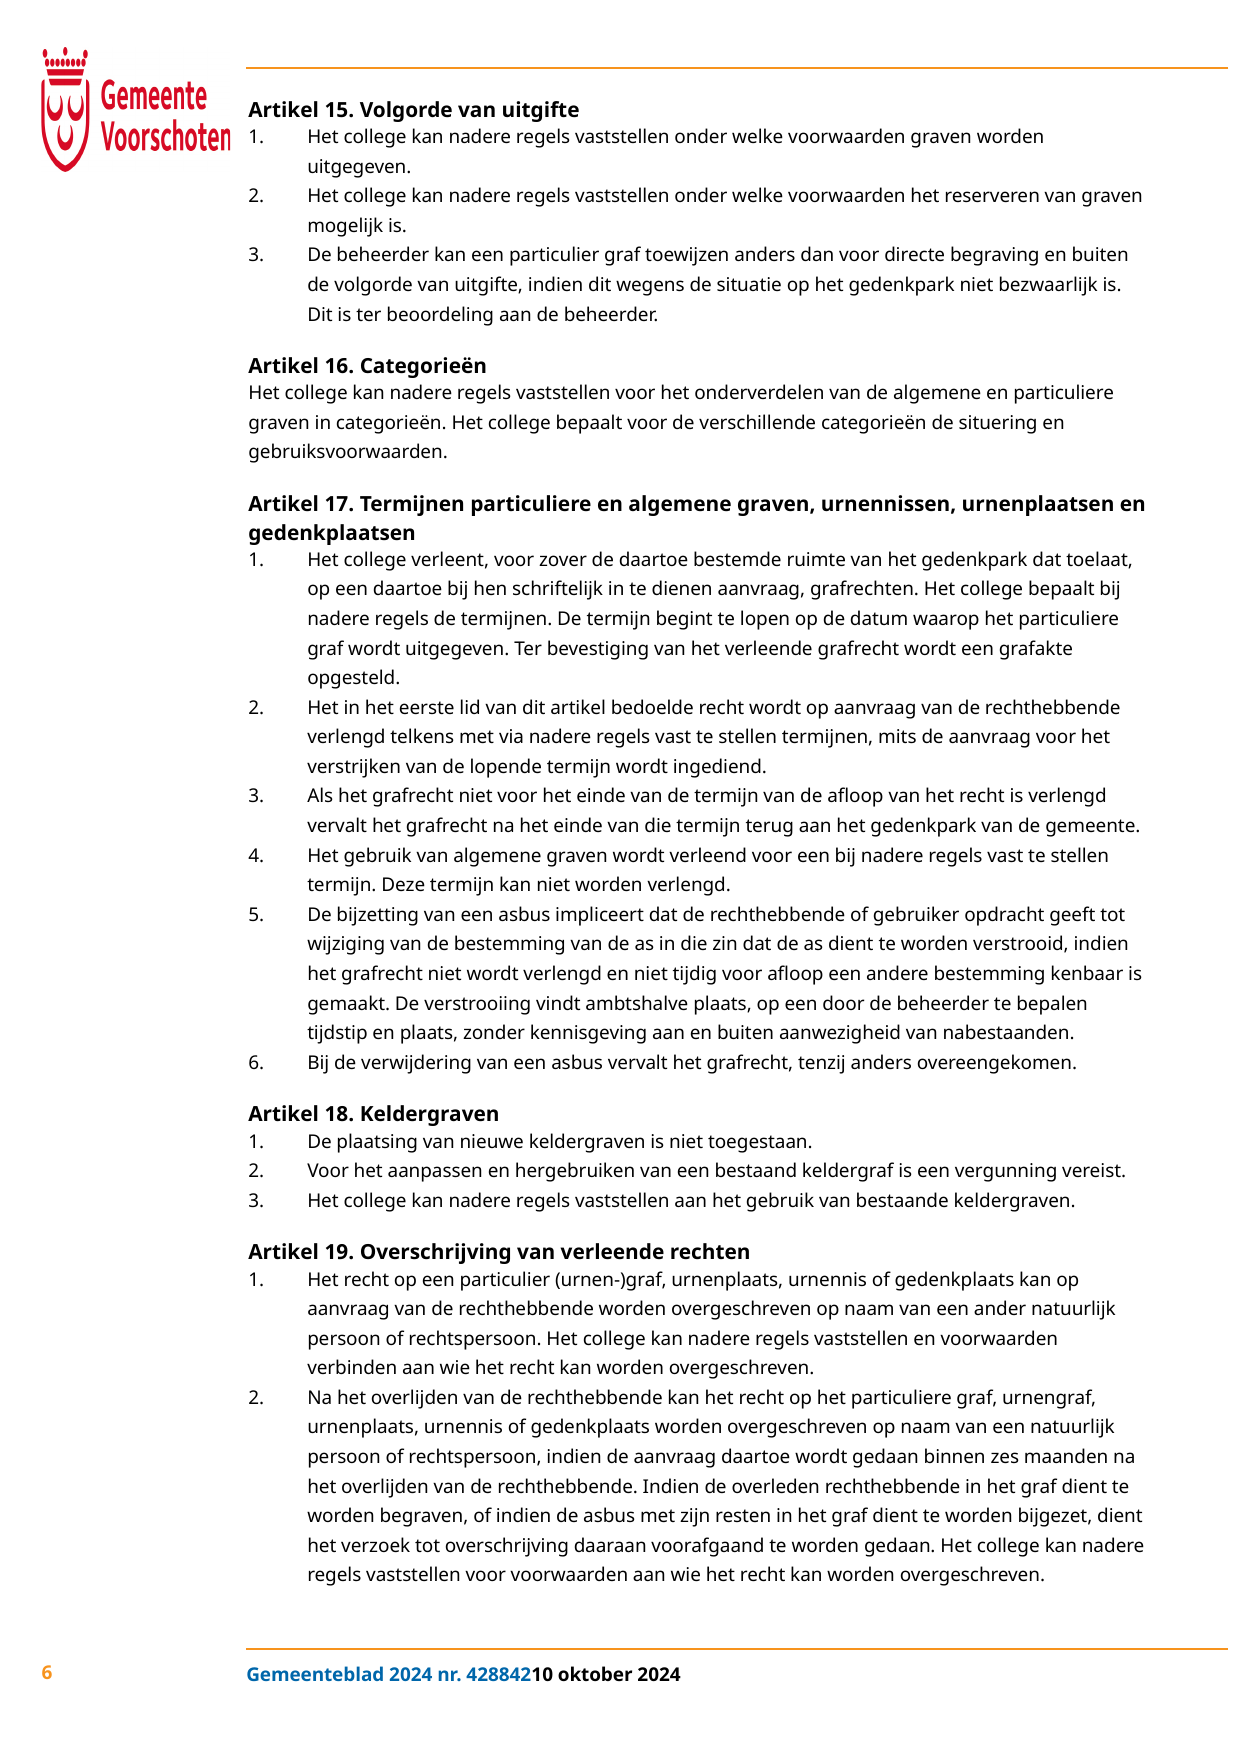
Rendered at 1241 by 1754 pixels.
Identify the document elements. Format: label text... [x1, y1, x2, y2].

list Het college kan nadere regels vaststellen aan het gebruik van bestaande keldergraven. [248, 1187, 1152, 1213]
text Artikel 17. Termijnen particuliere en algemene graven, urnennissen, urnenplaatsen en gedenkplaatsen [248, 489, 1152, 546]
list Het college verleent, voor zover de daartoe bestemde ruimte van het gedenkpark dat toelaat, op een daartoe bij hen schriftelijk in te dienen aanvraag, grafrechten. Het college bepaalt bij nadere regels de termijnen. De termijn begint te lopen op de datum waarop het particuliere graf wordt uitgegeven. Ter bevestiging van het verleende grafrecht wordt een grafakte opgesteld. [248, 546, 1152, 690]
list Voor het aanpassen en hergebruiken van een bestaand keldergraf is een vergunning vereist. [248, 1157, 1152, 1183]
text Artikel 19. Overschrijving van verleende rechten [248, 1237, 1152, 1266]
list Het recht op een particulier (urnen-)graf, urnenplaats, urnennis of gedenkplaats kan op aanvraag van de rechthebbende worden overgeschreven op naam van een ander natuurlijk persoon of rechtspersoon. Het college kan nadere regels vaststellen en voorwaarden verbinden aan wie het recht kan worden overgeschreven. [248, 1266, 1152, 1380]
list Het college kan nadere regels vaststellen onder welke voorwaarden graven worden uitgegeven. [248, 123, 1152, 178]
list De bijzetting van een asbus impliceert dat de rechthebbende of gebruiker opdracht geeft tot wijziging van de bestemming van de as in die zin dat de as dient te worden verstrooid, indien het grafrecht niet wordt verlengd en niet tijdig voor afloop een andere bestemming kenbaar is gemaakt. De verstrooiing vindt ambtshalve plaats, op een door de beheerder te bepalen tijdstip en plaats, zonder kennisgeving aan en buiten aanwezigheid van nabestaanden. [248, 901, 1152, 1045]
text Artikel 18. Keldergraven [248, 1099, 1152, 1128]
list Als het grafrecht niet voor het einde van de termijn van de afloop van het recht is verlengd vervalt het grafrecht na het einde van die termijn terug aan het gedenkpark van de gemeente. [248, 783, 1152, 838]
text Artikel 16. Categorieën [248, 351, 1152, 379]
text Het college kan nadere regels vaststellen voor het onderverdelen van de algemene en particuliere graven in categorieën. Het college bepaalt voor de verschillende categorieën de situering en gebruiksvoorwaarden. [248, 379, 1152, 464]
list Bij de verwijdering van een asbus vervalt het grafrecht, tenzij anders overeengekomen. [248, 1049, 1152, 1075]
list De beheerder kan een particulier graf toewijzen anders dan voor directe begraving en buiten de volgorde van uitgifte, indien dit wegens de situatie op het gedenkpark niet bezwaarlijk is. Dit is ter beoordeling aan de beheerder. [248, 242, 1152, 326]
picture [41, 47, 231, 172]
list Het in het eerste lid van dit artikel bedoelde recht wordt op aanvraag van de rechthebbende verlengd telkens met via nadere regels vast te stellen termijnen, mits de aanvraag voor het verstrijken van de lopende termijn wordt ingediend. [248, 694, 1152, 779]
list Het gebruik van algemene graven wordt verleend voor een bij nadere regels vast te stellen termijn. Deze termijn kan niet worden verlengd. [248, 842, 1152, 897]
list Na het overlijden van de rechthebbende kan het recht op het particuliere graf, urnengraf, urnenplaats, urnennis of gedenkplaats worden overgeschreven op naam van een natuurlijk persoon of rechtspersoon, indien de aanvraag daartoe wordt gedaan binnen zes maanden na het overlijden van de rechthebbende. Indien de overleden rechthebbende in het graf dient te worden begraven, of indien de asbus met zijn resten in het graf dient te worden bijgezet, dient het verzoek tot overschrijving daaraan voorafgaand te worden gedaan. Het college kan nadere regels vaststellen voor voorwaarden aan wie het recht kan worden overgeschreven. [248, 1384, 1152, 1587]
list Het college kan nadere regels vaststellen onder welke voorwaarden het reserveren van graven mogelijk is. [248, 182, 1152, 238]
list De plaatsing van nieuwe keldergraven is niet toegestaan. [248, 1128, 1152, 1153]
text Artikel 15. Volgorde van uitgifte [248, 95, 1152, 123]
